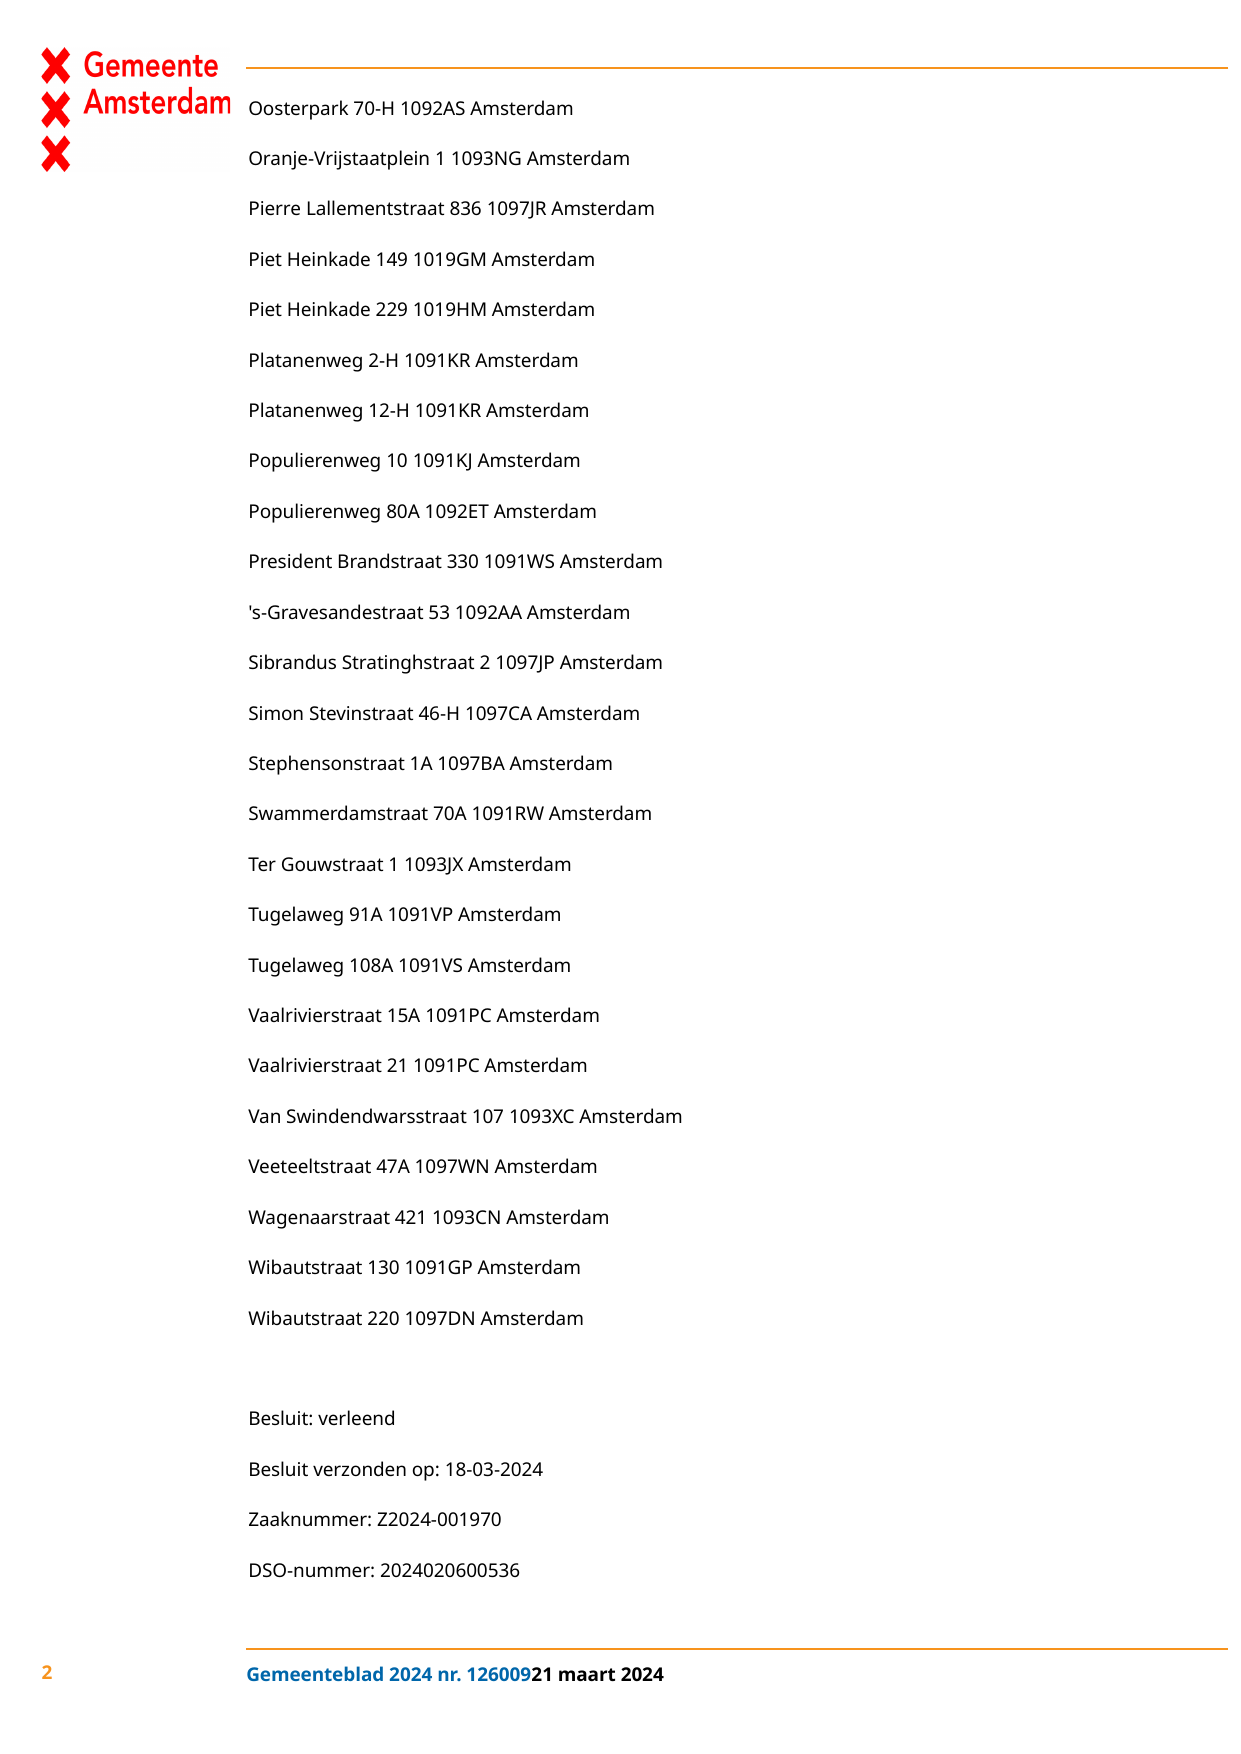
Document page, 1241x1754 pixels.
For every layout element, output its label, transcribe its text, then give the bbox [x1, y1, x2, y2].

text 's-Gravesandestraat 53 1092AA Amsterdam [248, 599, 1152, 625]
text Wagenaarstraat 421 1093CN Amsterdam [248, 1204, 1152, 1230]
text Tugelaweg 108A 1091VS Amsterdam [248, 952, 1152, 978]
text Tugelaweg 91A 1091VP Amsterdam [248, 901, 1152, 927]
text Pierre Lallementstraat 836 1097JR Amsterdam [248, 196, 1152, 221]
text Ter Gouwstraat 1 1093JX Amsterdam [248, 851, 1152, 877]
picture [41, 47, 231, 172]
text Simon Stevinstraat 46-H 1097CA Amsterdam [248, 700, 1152, 726]
text Oranje-Vrijstaatplein 1 1093NG Amsterdam [248, 145, 1152, 171]
text Platanenweg 2-H 1091KR Amsterdam [248, 347, 1152, 373]
text Besluit: verleend [248, 1406, 1152, 1431]
text Piet Heinkade 149 1019GM Amsterdam [248, 246, 1152, 272]
text Piet Heinkade 229 1019HM Amsterdam [248, 296, 1152, 322]
text Vaalrivierstraat 15A 1091PC Amsterdam [248, 1002, 1152, 1028]
text Van Swindendwarsstraat 107 1093XC Amsterdam [248, 1103, 1152, 1129]
text Zaaknummer: Z2024-001970 [248, 1506, 1152, 1532]
text Wibautstraat 220 1097DN Amsterdam [248, 1305, 1152, 1331]
text Besluit verzonden op: 18-03-2024 [248, 1456, 1152, 1482]
text Platanenweg 12-H 1091KR Amsterdam [248, 397, 1152, 423]
text DSO-nummer: 2024020600536 [248, 1557, 1152, 1583]
text Swammerdamstraat 70A 1091RW Amsterdam [248, 801, 1152, 826]
text Wibautstraat 130 1091GP Amsterdam [248, 1254, 1152, 1280]
text Veeteeltstraat 47A 1097WN Amsterdam [248, 1153, 1152, 1179]
text Populierenweg 80A 1092ET Amsterdam [248, 498, 1152, 524]
text Oosterpark 70-H 1092AS Amsterdam [248, 95, 1152, 121]
text Sibrandus Stratinghstraat 2 1097JP Amsterdam [248, 649, 1152, 675]
text Populierenweg 10 1091KJ Amsterdam [248, 448, 1152, 473]
text President Brandstraat 330 1091WS Amsterdam [248, 548, 1152, 574]
text Stephensonstraat 1A 1097BA Amsterdam [248, 750, 1152, 776]
text Vaalrivierstraat 21 1091PC Amsterdam [248, 1053, 1152, 1078]
